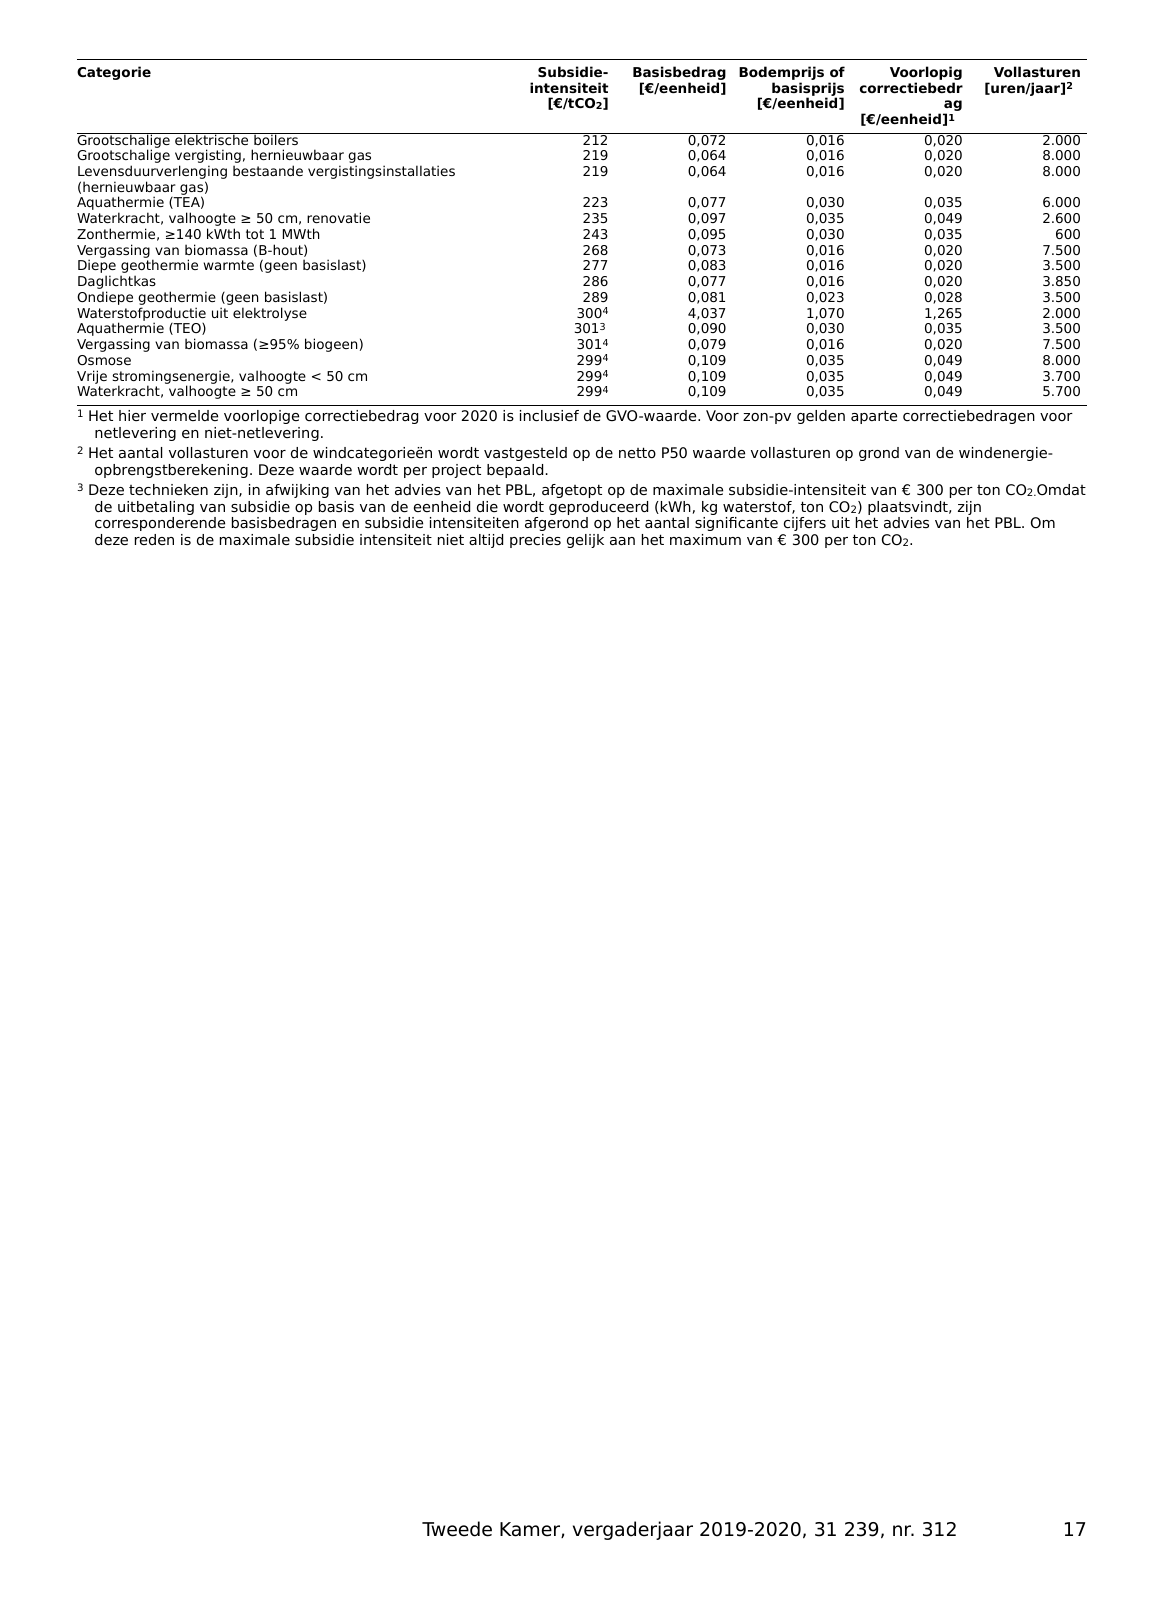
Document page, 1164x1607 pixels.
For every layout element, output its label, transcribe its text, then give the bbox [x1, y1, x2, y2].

table_cell 7.500 [969, 243, 1087, 258]
table_cell Waterstofproductie uit elektrolyse [77, 305, 496, 321]
table_header Voorlopig correctiebedrag [€/eenheid]1 [850, 60, 968, 132]
table_cell 235 [496, 211, 614, 227]
table_cell 8.000 [969, 353, 1087, 368]
table_cell Vrije stromingsenergie, valhoogte < 50 cm [77, 368, 496, 384]
table_cell Diepe geothermie warmte (geen basislast) [77, 258, 496, 274]
table_cell Levensduurverlenging bestaande vergistingsinstallaties (hernieuwbaar gas) [77, 164, 496, 195]
table_cell 0,077 [614, 195, 732, 211]
table_header Basisbedrag [€/eenheid] [614, 60, 732, 132]
table_cell 219 [496, 148, 614, 164]
table_cell 0,035 [732, 368, 850, 384]
table_cell 0,035 [850, 195, 968, 211]
table_cell 268 [496, 243, 614, 258]
table_cell 0,095 [614, 227, 732, 242]
table_cell 3.700 [969, 368, 1087, 384]
table_cell 0,020 [850, 243, 968, 258]
table_cell 0,049 [850, 368, 968, 384]
table_cell 8.000 [969, 148, 1087, 164]
table_cell 0,028 [850, 290, 968, 305]
table_cell 0,049 [850, 211, 968, 227]
table_cell Ondiepe geothermie (geen basislast) [77, 290, 496, 305]
table_cell 2994 [496, 353, 614, 368]
table_cell 0,109 [614, 384, 732, 404]
table_cell 7.500 [969, 337, 1087, 353]
table_cell 0,016 [732, 274, 850, 290]
table_cell 0,097 [614, 211, 732, 227]
table_cell 212 [496, 134, 614, 148]
table_cell 3.500 [969, 321, 1087, 337]
table_cell 223 [496, 195, 614, 211]
table_cell 5.700 [969, 384, 1087, 404]
table_cell 286 [496, 274, 614, 290]
table_cell 8.000 [969, 164, 1087, 195]
table_cell 3004 [496, 305, 614, 321]
table_cell Vergassing van biomassa (B-hout) [77, 243, 496, 258]
table_cell Vergassing van biomassa (≥95% biogeen) [77, 337, 496, 353]
table_cell 0,016 [732, 134, 850, 148]
table_cell 3.850 [969, 274, 1087, 290]
table_cell 0,016 [732, 243, 850, 258]
table_cell 0,090 [614, 321, 732, 337]
table_cell 0,016 [732, 164, 850, 195]
table_cell 3013 [496, 321, 614, 337]
table_cell 3.500 [969, 290, 1087, 305]
table_cell 0,079 [614, 337, 732, 353]
table_cell 219 [496, 164, 614, 195]
table_cell 0,020 [850, 258, 968, 274]
table_cell 0,035 [732, 353, 850, 368]
table_header Vollasturen [uren/jaar]2 [969, 60, 1087, 132]
table_cell 0,016 [732, 258, 850, 274]
table_cell 0,064 [614, 164, 732, 195]
table_cell 2.000 [969, 305, 1087, 321]
table_cell 289 [496, 290, 614, 305]
table_cell 243 [496, 227, 614, 242]
table_cell 0,072 [614, 134, 732, 148]
table_cell 2994 [496, 368, 614, 384]
table_cell 3.500 [969, 258, 1087, 274]
table_header Bodemprijs of basisprijs [€/eenheid] [732, 60, 850, 132]
table_cell 0,035 [732, 211, 850, 227]
table_cell Grootschalige elektrische boilers [77, 134, 496, 148]
table_cell 600 [969, 227, 1087, 242]
table_cell 0,083 [614, 258, 732, 274]
table_cell 0,049 [850, 353, 968, 368]
table_cell 0,016 [732, 337, 850, 353]
table_cell 0,020 [850, 148, 968, 164]
table_cell 0,064 [614, 148, 732, 164]
table_cell 0,077 [614, 274, 732, 290]
table_cell Osmose [77, 353, 496, 368]
table_cell 1,265 [850, 305, 968, 321]
table_cell 0,016 [732, 148, 850, 164]
table_cell 2.000 [969, 134, 1087, 148]
table_cell 0,030 [732, 195, 850, 211]
table_cell 0,049 [850, 384, 968, 404]
table_header Subsidie-intensiteit [€/tCO2] [496, 60, 614, 132]
table_cell Grootschalige vergisting, hernieuwbaar gas [77, 148, 496, 164]
table_cell Aquathermie (TEO) [77, 321, 496, 337]
table_cell Aquathermie (TEA) [77, 195, 496, 211]
table_cell 0,020 [850, 274, 968, 290]
table_cell 3014 [496, 337, 614, 353]
table_cell Waterkracht, valhoogte ≥ 50 cm [77, 384, 496, 404]
table_cell 1 Het hier vermelde voorlopige correctiebedrag voor 2020 is inclusief de GVO-waarde. Voor zon-pv gelden aparte correctiebedragen voor netlevering en niet-netlevering. 2 Het aantal vollasturen voor de windcategorieën wordt vastgesteld op de netto P50 waarde vollasturen op grond van de windenergie-opbrengstberekening. Deze waarde wordt per project bepaald. 3 Deze technieken zijn, in afwijking van het advies van het PBL, afgetopt op de maximale subsidie-intensiteit van € 300 per ton CO2.Omdat de uitbetaling van subsidie op basis van de eenheid die wordt geproduceerd (kWh, kg waterstof, ton CO2) plaatsvindt, zijn corresponderende basisbedragen en subsidie intensiteiten afgerond op het aantal significante cijfers uit het advies van het PBL. Om deze reden is de maximale subsidie intensiteit niet altijd precies gelijk aan het maximum van € 300 per ton CO2. [77, 406, 1087, 549]
table_cell 0,030 [732, 321, 850, 337]
table_cell 0,030 [732, 227, 850, 242]
table_cell 0,023 [732, 290, 850, 305]
table_cell 0,020 [850, 134, 968, 148]
table_cell 0,073 [614, 243, 732, 258]
table_cell Daglichtkas [77, 274, 496, 290]
table_cell 0,035 [732, 384, 850, 404]
table_cell 277 [496, 258, 614, 274]
table_cell Waterkracht, valhoogte ≥ 50 cm, renovatie [77, 211, 496, 227]
table_cell 0,020 [850, 164, 968, 195]
table_cell 0,035 [850, 227, 968, 242]
table_cell Zonthermie, ≥140 kWth tot 1 MWth [77, 227, 496, 242]
table_cell 0,020 [850, 337, 968, 353]
table_header Categorie [77, 60, 496, 132]
table_cell 2994 [496, 384, 614, 404]
table_cell 0,035 [850, 321, 968, 337]
table_cell 4,037 [614, 305, 732, 321]
table_cell 1,070 [732, 305, 850, 321]
table_cell 2.600 [969, 211, 1087, 227]
table_cell 0,081 [614, 290, 732, 305]
table_cell 0,109 [614, 368, 732, 384]
table_cell 0,109 [614, 353, 732, 368]
table_cell 6.000 [969, 195, 1087, 211]
